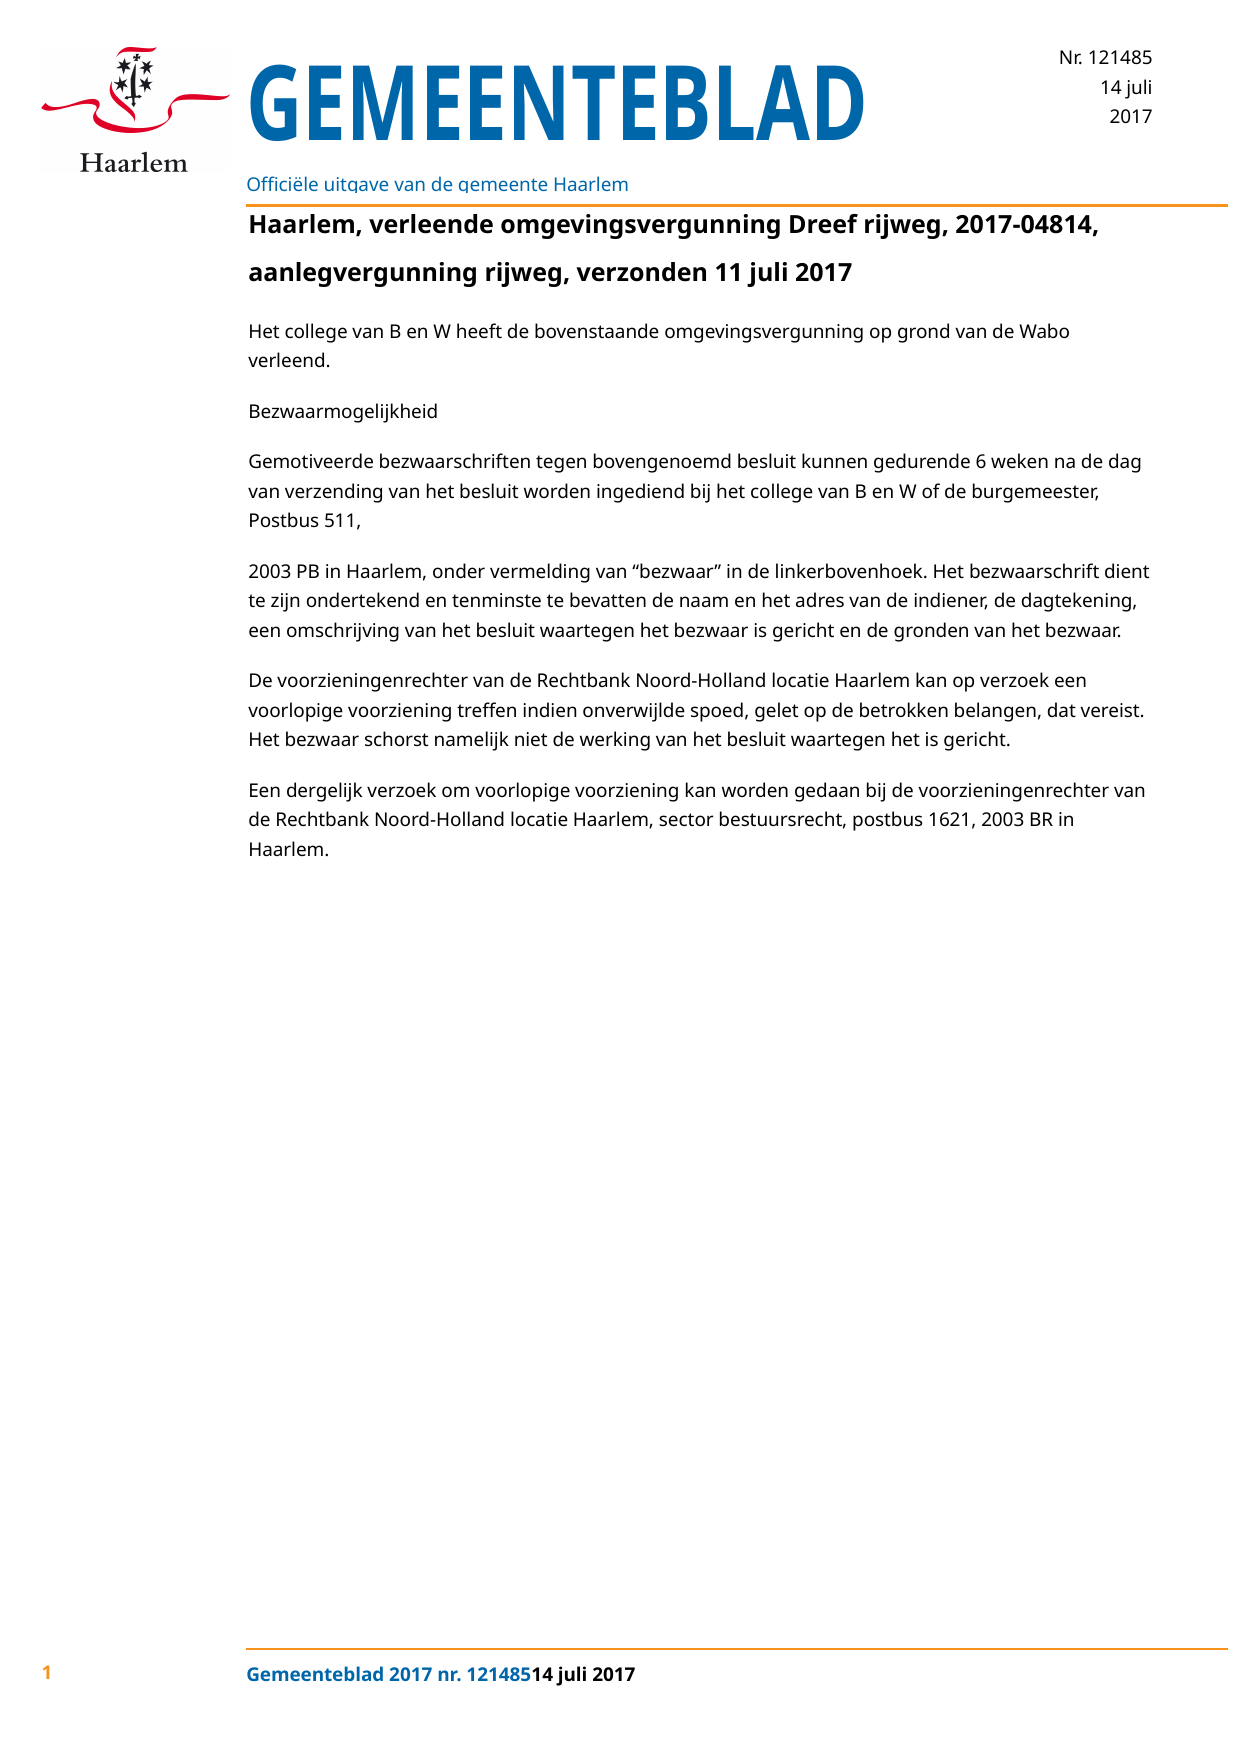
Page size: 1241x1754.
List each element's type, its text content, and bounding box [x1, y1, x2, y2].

text Een dergelijk verzoek om voorlopige voorziening kan worden gedaan bij de voorzieningenrechter van de Rechtbank Noord-Holland locatie Haarlem, sector bestuursrecht, postbus 1621, 2003 BR in Haarlem. [248, 777, 1152, 862]
picture [41, 47, 231, 172]
text 2003 PB in Haarlem, onder vermelding van “bezwaar” in de linkerbovenhoek. Het bezwaarschrift dient te zijn ondertekend en tenminste te bevatten de naam en het adres van de indiener, de dagtekening, een omschrijving van het besluit waartegen het bezwaar is gericht en de gronden van het bezwaar. [248, 558, 1152, 643]
text Gemotiveerde bezwaarschriften tegen bovengenoemd besluit kunnen gedurende 6 weken na de dag van verzending van het besluit worden ingediend bij het college van B en W of de burgemeester, Postbus 511, [248, 448, 1152, 533]
text De voorzieningenrechter van de Rechtbank Noord-Holland locatie Haarlem kan op verzoek een voorlopige voorziening treffen indien onverwijlde spoed, gelet op de betrokken belangen, dat vereist. Het bezwaar schorst namelijk niet de werking van het besluit waartegen het is gericht. [248, 667, 1152, 752]
text Het college van B en W heeft de bovenstaande omgevingsvergunning op grond van de Wabo verleend. [248, 318, 1152, 373]
text Bezwaarmogelijkheid [248, 398, 1152, 424]
text Haarlem, verleende omgevingsvergunning Dreef rijweg, 2017-04814, aanlegvergunning rijweg, verzonden 11 juli 2017 [248, 207, 1152, 288]
